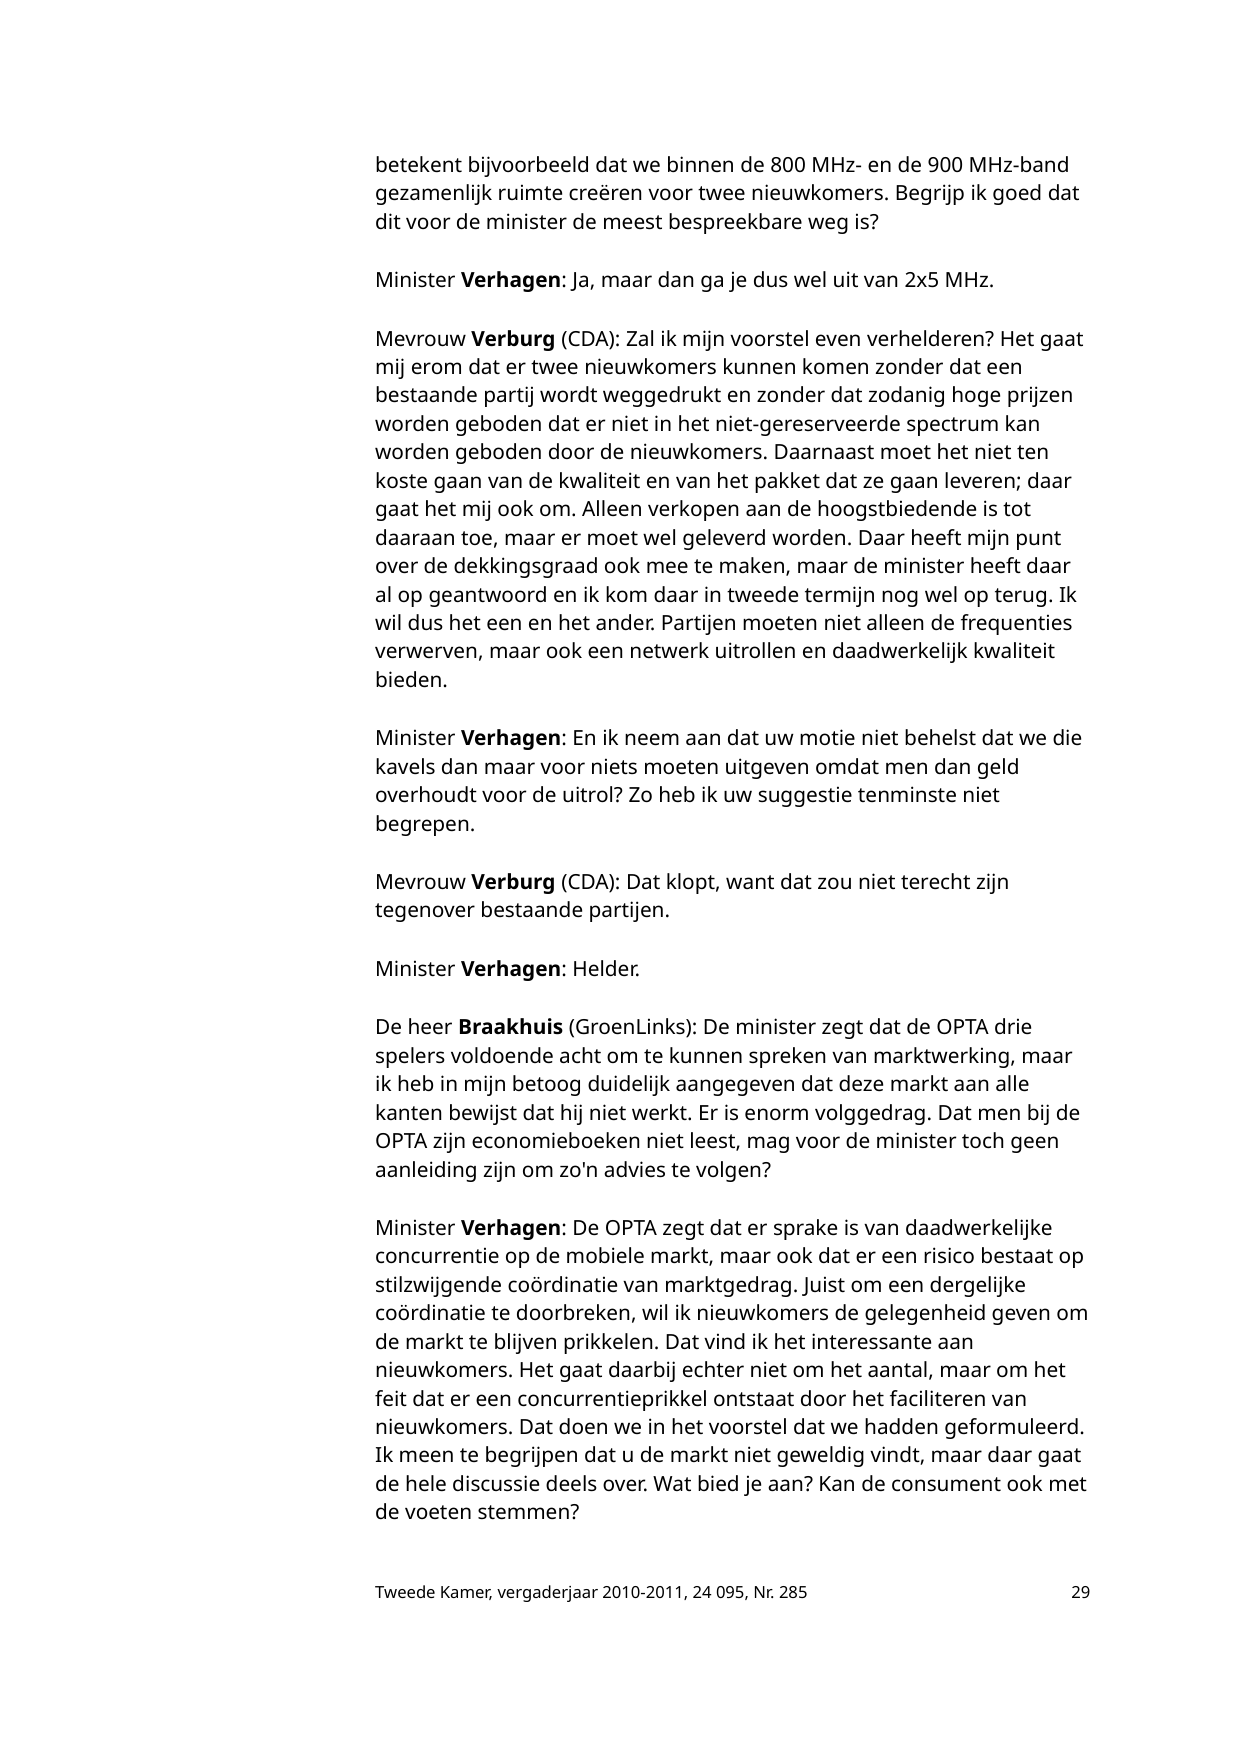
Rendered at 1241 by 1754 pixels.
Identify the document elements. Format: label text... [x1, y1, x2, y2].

text Minister Verhagen: De OPTA zegt dat er sprake is van daadwerkelijke concurrentie op de mobiele markt, maar ook dat er een risico bestaat op stilzwijgende coördinatie van marktgedrag. Juist om een dergelijke coördinatie te doorbreken, wil ik nieuwkomers de gelegenheid geven om de markt te blijven prikkelen. Dat vind ik het interessante aan nieuwkomers. Het gaat daarbij echter niet om het aantal, maar om het feit dat er een concurrentieprikkel ontstaat door het faciliteren van nieuwkomers. Dat doen we in het voorstel dat we hadden geformuleerd. Ik meen te begrijpen dat u de markt niet geweldig vindt, maar daar gaat de hele discussie deels over. Wat bied je aan? Kan de consument ook met de voeten stemmen? [375, 1213, 1090, 1526]
text Minister Verhagen: Ja, maar dan ga je dus wel uit van 2x5 MHz. [375, 265, 1090, 294]
text Minister Verhagen: En ik neem aan dat uw motie niet behelst dat we die kavels dan maar voor niets moeten uitgeven omdat men dan geld overhoudt voor de uitrol? Zo heb ik uw suggestie tenminste niet begrepen. [375, 723, 1090, 837]
text Mevrouw Verburg (CDA): Zal ik mijn voorstel even verhelderen? Het gaat mij erom dat er twee nieuwkomers kunnen komen zonder dat een bestaande partij wordt weggedrukt en zonder dat zodanig hoge prijzen worden geboden dat er niet in het niet-gereserveerde spectrum kan worden geboden door de nieuwkomers. Daarnaast moet het niet ten koste gaan van de kwaliteit en van het pakket dat ze gaan leveren; daar gaat het mij ook om. Alleen verkopen aan de hoogstbiedende is tot daaraan toe, maar er moet wel geleverd worden. Daar heeft mijn punt over de dekkingsgraad ook mee te maken, maar de minister heeft daar al op geantwoord en ik kom daar in tweede termijn nog wel op terug. Ik wil dus het een en het ander. Partijen moeten niet alleen de frequenties verwerven, maar ook een netwerk uitrollen en daadwerkelijk kwaliteit bieden. [375, 324, 1090, 693]
text Mevrouw Verburg (CDA): Dat klopt, want dat zou niet terecht zijn tegenover bestaande partijen. [375, 867, 1090, 924]
text betekent bijvoorbeeld dat we binnen de 800 MHz- en de 900 MHz-band gezamenlijk ruimte creëren voor twee nieuwkomers. Begrijp ik goed dat dit voor de minister de meest bespreekbare weg is? [375, 150, 1090, 235]
text De heer Braakhuis (GroenLinks): De minister zegt dat de OPTA drie spelers voldoende acht om te kunnen spreken van marktwerking, maar ik heb in mijn betoog duidelijk aangegeven dat deze markt aan alle kanten bewijst dat hij niet werkt. Er is enorm volggedrag. Dat men bij de OPTA zijn economieboeken niet leest, mag voor de minister toch geen aanleiding zijn om zo'n advies te volgen? [375, 1012, 1090, 1183]
text Minister Verhagen: Helder. [375, 954, 1090, 982]
